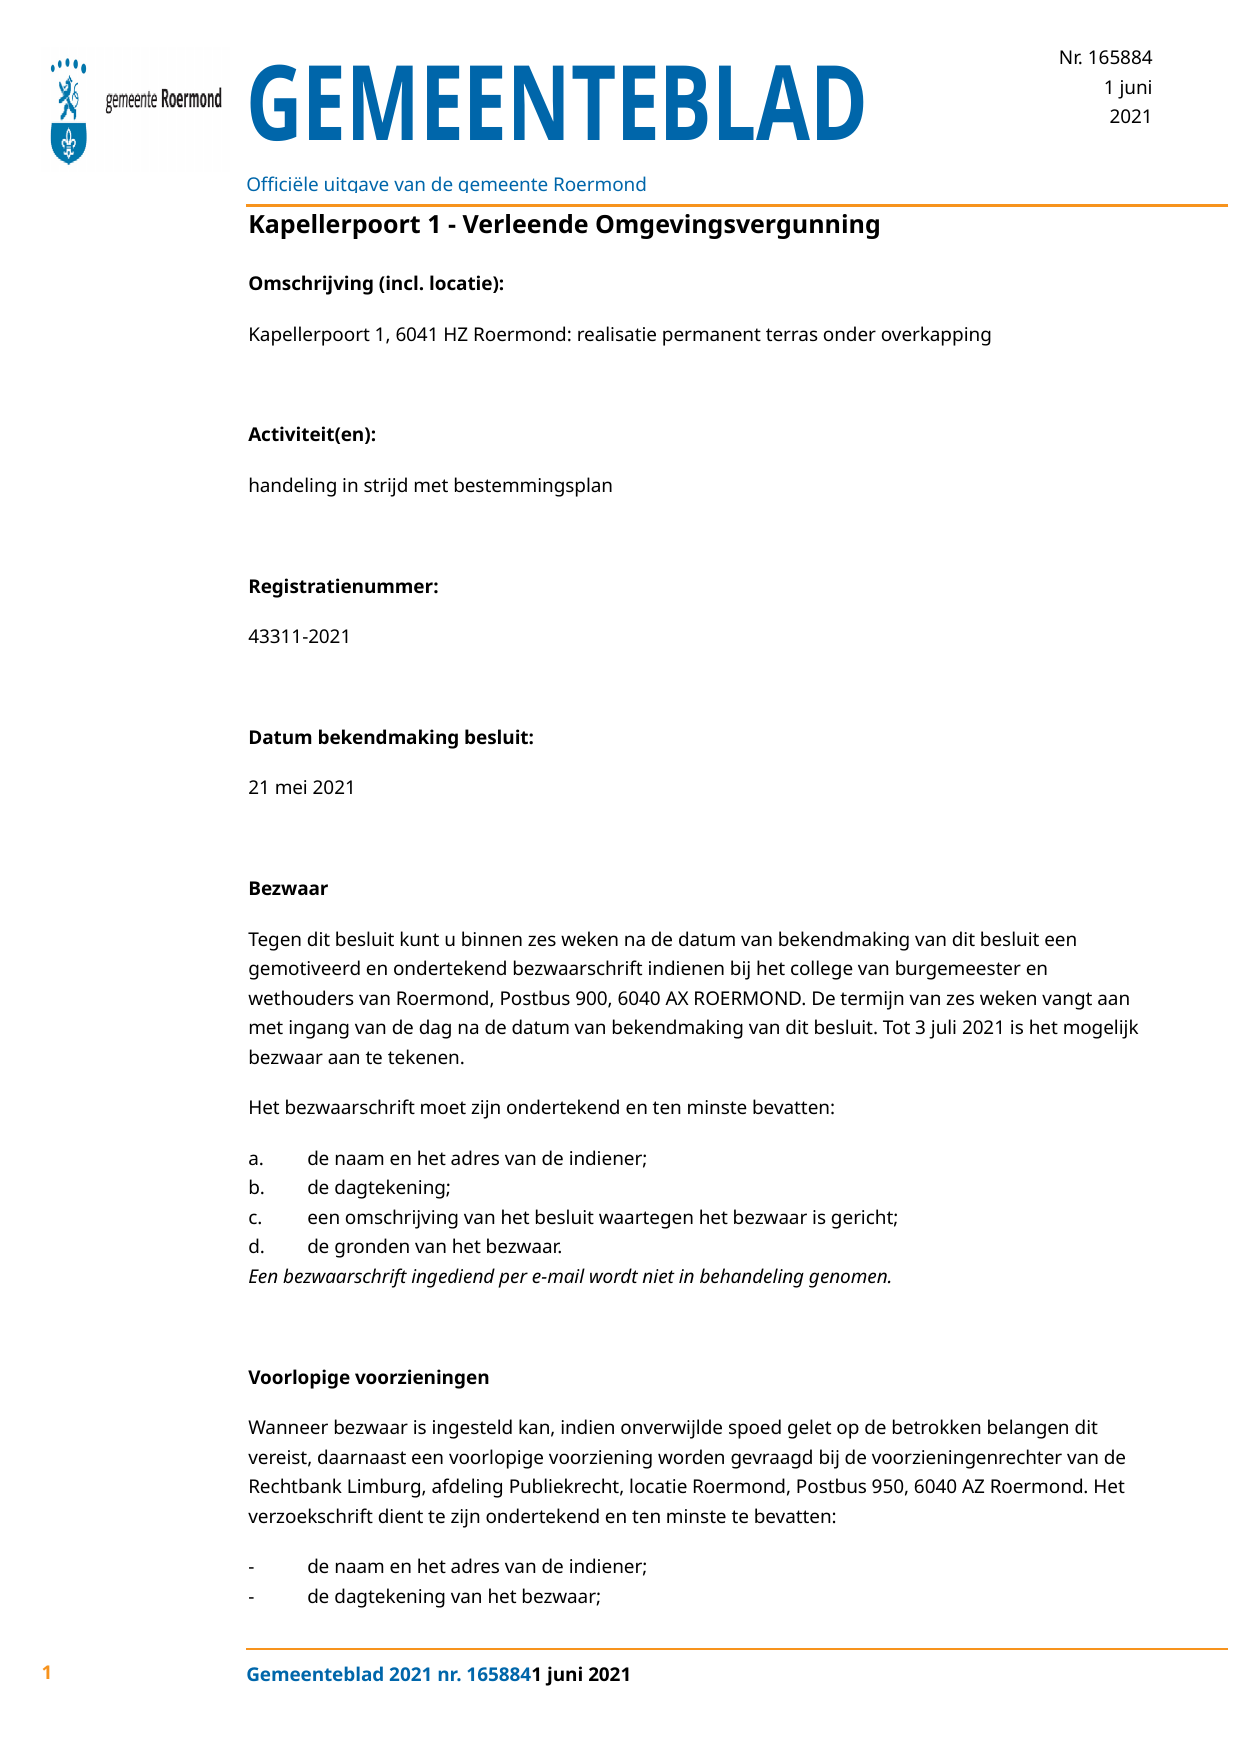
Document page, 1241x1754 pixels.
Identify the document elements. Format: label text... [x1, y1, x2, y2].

list de dagtekening; [248, 1174, 1152, 1200]
text Voorlopige voorzieningen [248, 1364, 1152, 1390]
list een omschrijving van het besluit waartegen het bezwaar is gericht; [248, 1204, 1152, 1230]
text Het bezwaarschrift moet zijn ondertekend en ten minste bevatten: [248, 1094, 1152, 1120]
text Activiteit(en): [248, 422, 1152, 447]
text Kapellerpoort 1, 6041 HZ Roermond: realisatie permanent terras onder overkapping [248, 321, 1152, 346]
list de dagtekening van het bezwaar; [248, 1583, 1152, 1609]
text Kapellerpoort 1 - Verleende Omgevingsvergunning [248, 207, 1152, 241]
text Omschrijving (incl. locatie): [248, 270, 1152, 296]
text Tegen dit besluit kunt u binnen zes weken na de datum van bekendmaking van dit besluit een gemotiveerd en ondertekend bezwaarschrift indienen bij het college van burgemeester en wethouders van Roermond, Postbus 900, 6040 AX ROERMOND. De termijn van zes weken vangt aan met ingang van de dag na de datum van bekendmaking van dit besluit. Tot 3 juli 2021 is het mogelijk bezwaar aan te tekenen. [248, 926, 1152, 1070]
text Bezwaar [248, 875, 1152, 901]
text 21 mei 2021 [248, 774, 1152, 800]
list de naam en het adres van de indiener; [248, 1554, 1152, 1579]
picture [41, 47, 231, 172]
text Datum bekendmaking besluit: [248, 724, 1152, 750]
text Registratienummer: [248, 573, 1152, 598]
text Wanneer bezwaar is ingesteld kan, indien onverwijlde spoed gelet op de betrokken belangen dit vereist, daarnaast een voorlopige voorziening worden gevraagd bij de voorzieningenrechter van de Rechtbank Limburg, afdeling Publiekrecht, locatie Roermond, Postbus 950, 6040 AZ Roermond. Het verzoekschrift dient te zijn ondertekend en ten minste te bevatten: [248, 1414, 1152, 1529]
text 43311-2021 [248, 623, 1152, 649]
list de naam en het adres van de indiener; [248, 1145, 1152, 1171]
text handeling in strijd met bestemmingsplan [248, 472, 1152, 498]
list de gronden van het bezwaar. [248, 1234, 1152, 1259]
text Een bezwaarschrift ingediend per e-mail wordt niet in behandeling genomen. [248, 1263, 1152, 1289]
